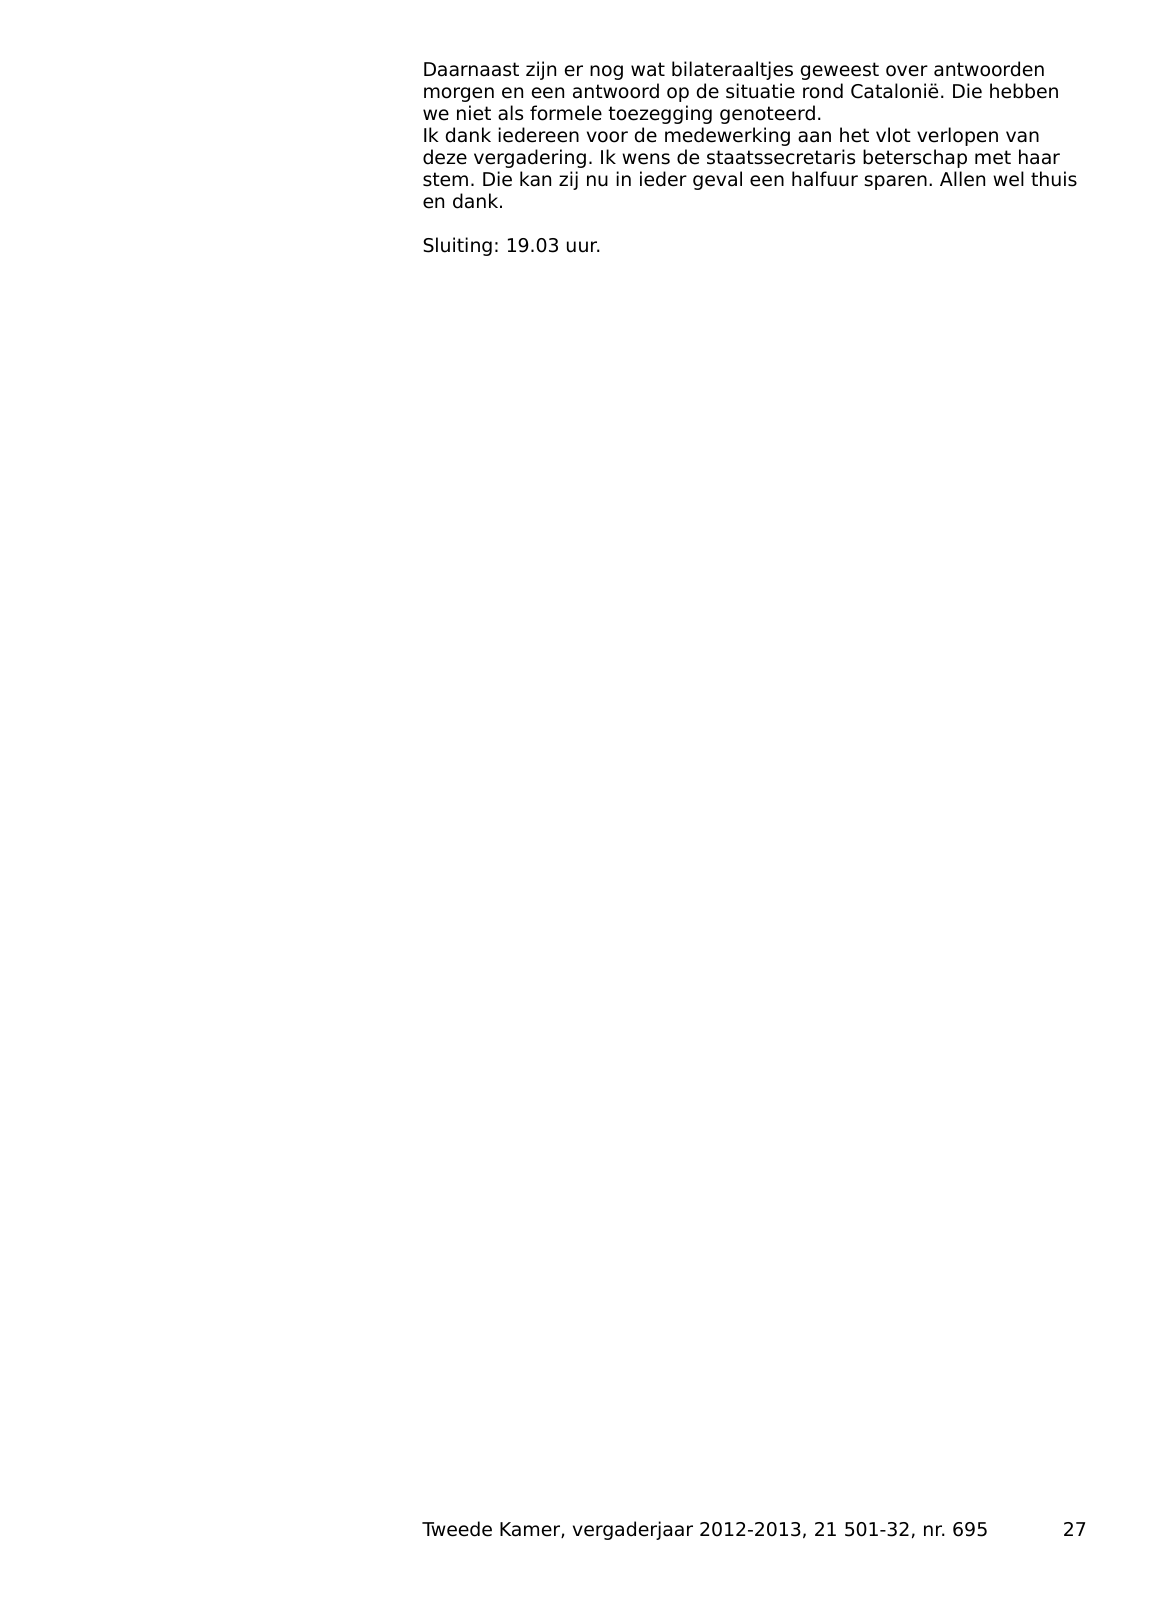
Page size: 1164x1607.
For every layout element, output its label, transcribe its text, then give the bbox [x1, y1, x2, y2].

text Daarnaast zijn er nog wat bilateraaltjes geweest over antwoorden morgen en een antwoord op de situatie rond Catalonië. Die hebben we niet als formele toezegging genoteerd. [422, 59, 1087, 125]
text Ik dank iedereen voor de medewerking aan het vlot verlopen van deze vergadering. Ik wens de staatssecretaris beterschap met haar stem. Die kan zij nu in ieder geval een halfuur sparen. Allen wel thuis en dank. [422, 125, 1087, 213]
text Sluiting: 19.03 uur. [422, 235, 1087, 257]
